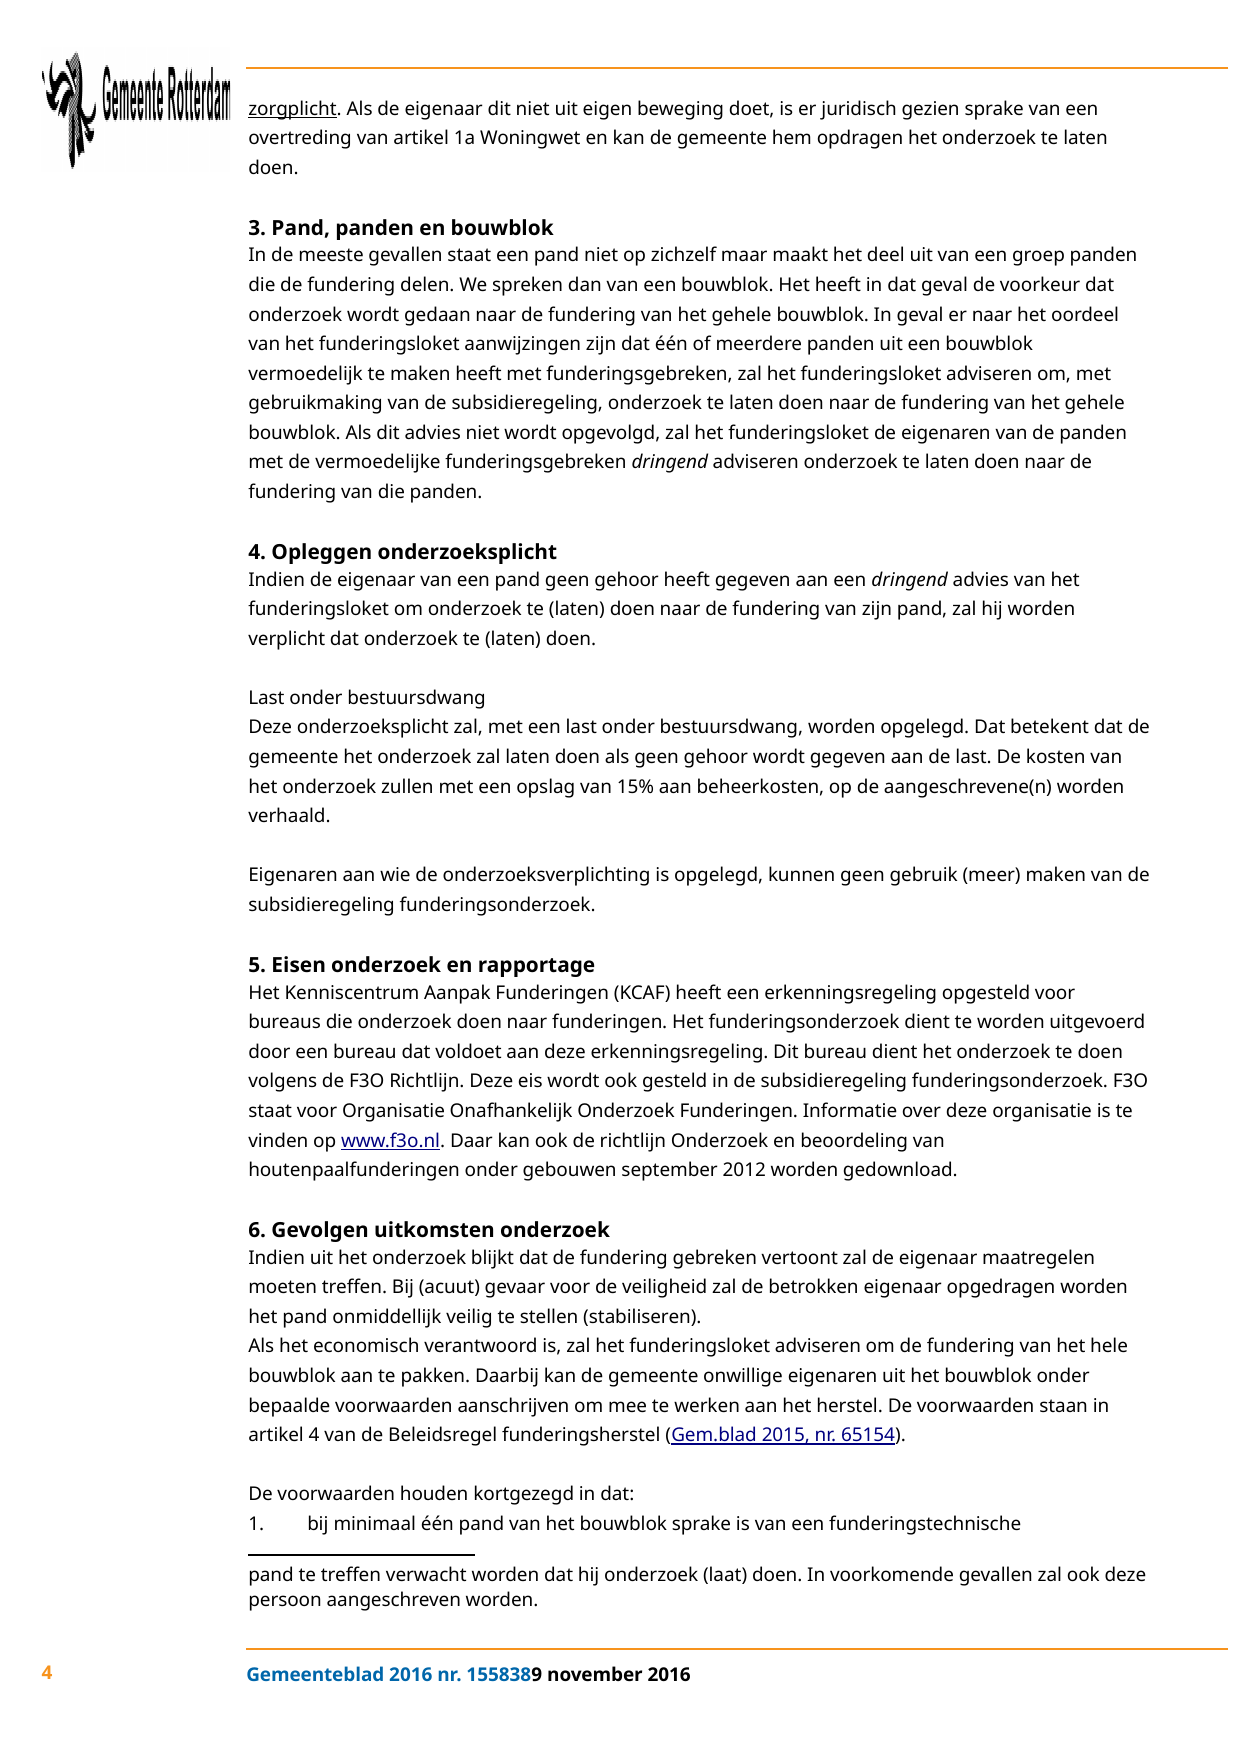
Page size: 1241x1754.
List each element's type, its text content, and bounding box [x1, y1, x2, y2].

list bij minimaal één pand van het bouwblok sprake is van een funderingstechnische [248, 1510, 1152, 1536]
picture [41, 47, 231, 172]
text Indien uit het onderzoek blijkt dat de fundering gebreken vertoont zal de eigenaar maatregelen moeten treffen. Bij (acuut) gevaar voor de veiligheid zal de betrokken eigenaar opgedragen worden het pand onmiddellijk veilig te stellen (stabiliseren). [248, 1244, 1152, 1329]
text 5. Eisen onderzoek en rapportage [248, 950, 1152, 979]
text 3. Pand, panden en bouwblok [248, 213, 1152, 242]
text In de meeste gevallen staat een pand niet op zichzelf maar maakt het deel uit van een groep panden die de fundering delen. We spreken dan van een bouwblok. Het heeft in dat geval de voorkeur dat onderzoek wordt gedaan naar de fundering van het gehele bouwblok. In geval er naar het oordeel van het funderingsloket aanwijzingen zijn dat één of meerdere panden uit een bouwblok vermoedelijk te maken heeft met funderingsgebreken, zal het funderingsloket adviseren om, met gebruikmaking van de subsidieregeling, onderzoek te laten doen naar de fundering van het gehele bouwblok. Als dit advies niet wordt opgevolgd, zal het funderingsloket de eigenaren van de panden met de vermoedelijke funderingsgebreken dringend adviseren onderzoek te laten doen naar de fundering van die panden. [248, 242, 1152, 504]
text 4. Opleggen onderzoeksplicht [248, 537, 1152, 566]
text Eigenaren aan wie de onderzoeksverplichting is opgelegd, kunnen geen gebruik (meer) maken van de subsidieregeling funderingsonderzoek. [248, 862, 1152, 917]
text Indien de eigenaar van een pand geen gehoor heeft gegeven aan een dringend advies van het funderingsloket om onderzoek te (laten) doen naar de fundering van zijn pand, zal hij worden verplicht dat onderzoek te (laten) doen. [248, 566, 1152, 651]
text zorgplicht. Als de eigenaar dit niet uit eigen beweging doet, is er juridisch gezien sprake van een overtreding van artikel 1a Woningwet en kan de gemeente hem opdragen het onderzoek te laten doen. [248, 95, 1152, 180]
text Als het economisch verantwoord is, zal het funderingsloket adviseren om de fundering van het hele bouwblok aan te pakken. Daarbij kan de gemeente onwillige eigenaren uit het bouwblok onder bepaalde voorwaarden aanschrijven om mee te werken aan het herstel. De voorwaarden staan in artikel 4 van de Beleidsregel funderingsherstel (Gem.blad 2015, nr. 65154). [248, 1333, 1152, 1447]
text Last onder bestuursdwang [248, 684, 1152, 710]
text De voorwaarden houden kortgezegd in dat: [248, 1481, 1152, 1506]
text pand te treffen verwacht worden dat hij onderzoek (laat) doen. In voorkomende gevallen zal ook deze persoon aangeschreven worden. [248, 1561, 1152, 1612]
text Het Kenniscentrum Aanpak Funderingen (KCAF) heeft een erkenningsregeling opgesteld voor bureaus die onderzoek doen naar funderingen. Het funderingsonderzoek dient te worden uitgevoerd door een bureau dat voldoet aan deze erkenningsregeling. Dit bureau dient het onderzoek te doen volgens de F3O Richtlijn. Deze eis wordt ook gesteld in de subsidieregeling funderingsonderzoek. F3O staat voor Organisatie Onafhankelijk Onderzoek Funderingen. Informatie over deze organisatie is te vinden op www.f3o.nl. Daar kan ook de richtlijn Onderzoek en beoordeling van houtenpaalfunderingen onder gebouwen september 2012 worden gedownload. [248, 979, 1152, 1182]
text Deze onderzoeksplicht zal, met een last onder bestuursdwang, worden opgelegd. Dat betekent dat de gemeente het onderzoek zal laten doen als geen gehoor wordt gegeven aan de last. De kosten van het onderzoek zullen met een opslag van 15% aan beheerkosten, op de aangeschrevene(n) worden verhaald. [248, 714, 1152, 828]
text 6. Gevolgen uitkomsten onderzoek [248, 1216, 1152, 1244]
